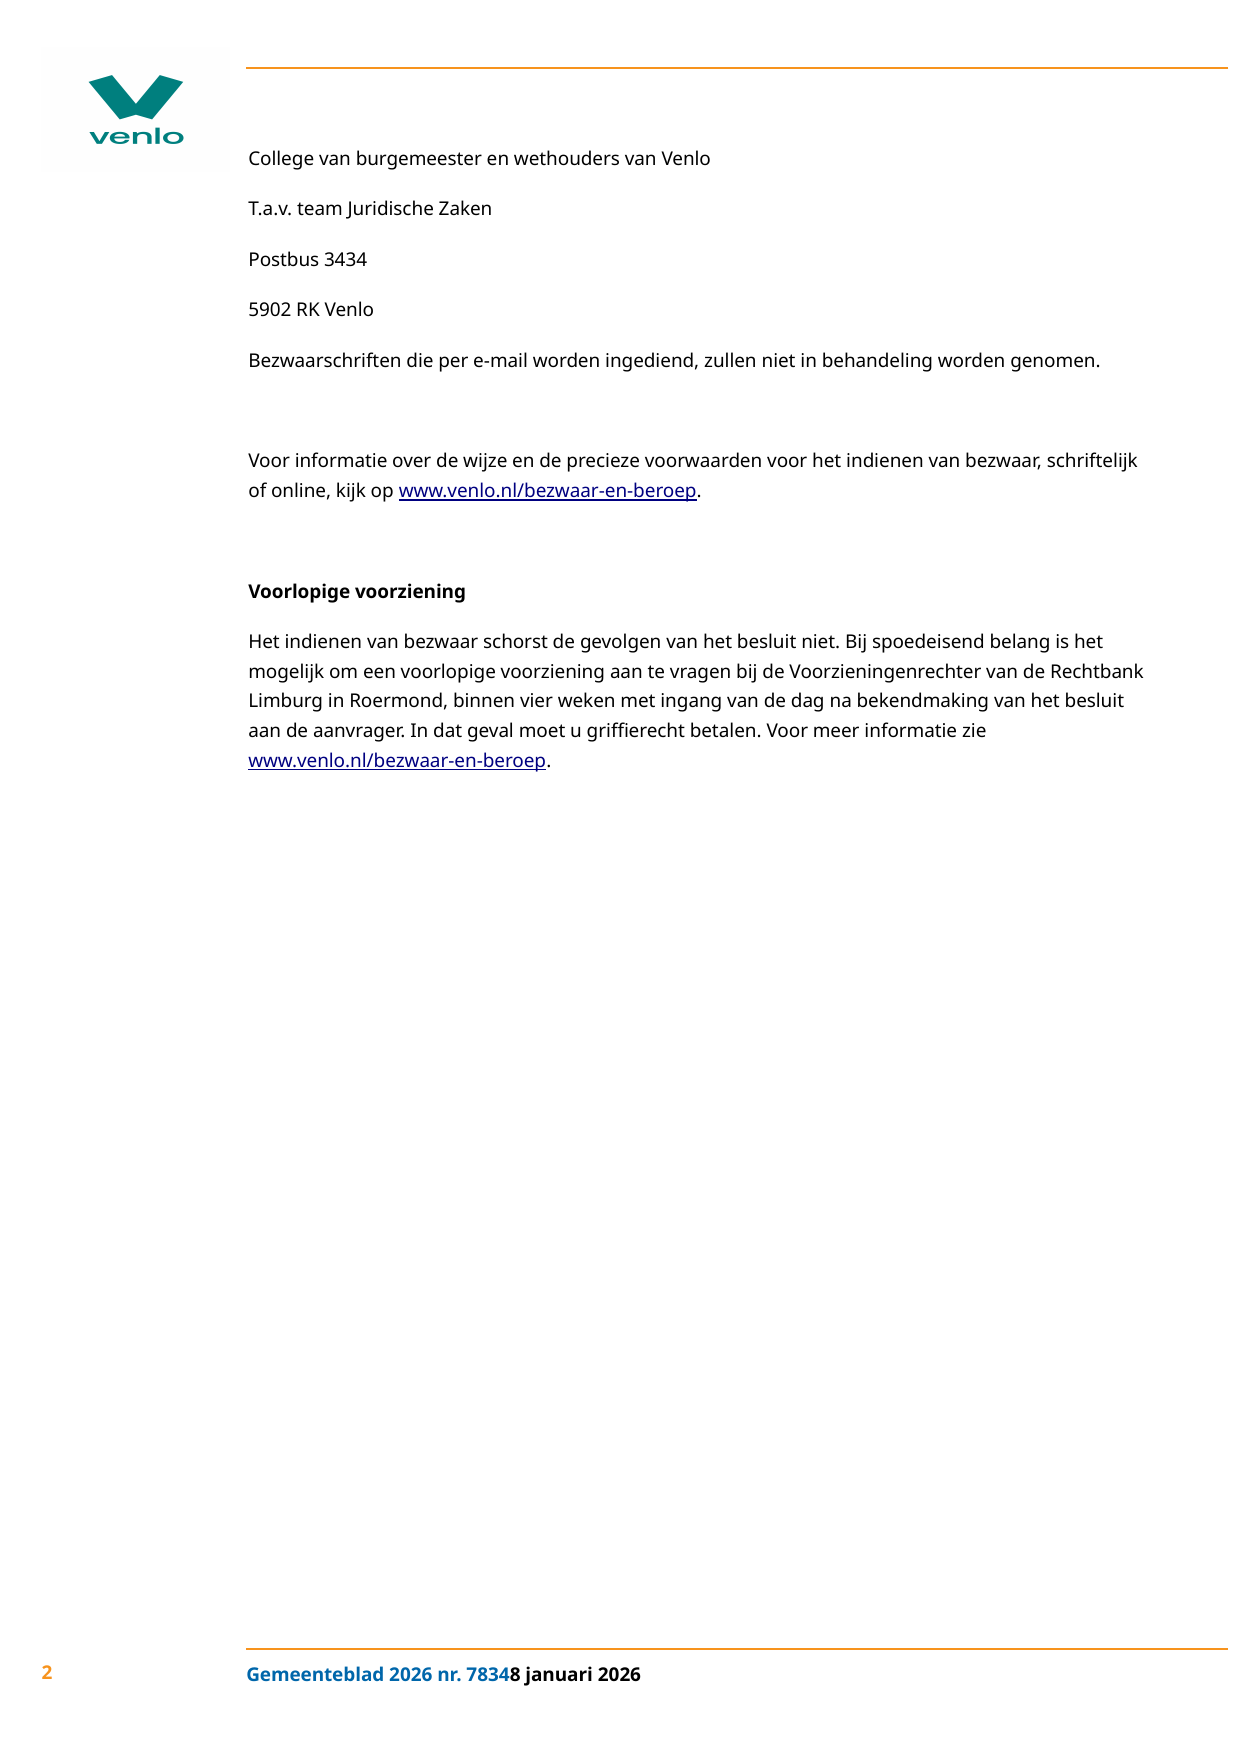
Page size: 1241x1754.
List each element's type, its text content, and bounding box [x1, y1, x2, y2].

text 5902 RK Venlo [248, 296, 1152, 322]
text Bezwaarschriften die per e-mail worden ingediend, zullen niet in behandeling worden genomen. [248, 347, 1152, 373]
text Voor informatie over de wijze en de precieze voorwaarden voor het indienen van bezwaar, schriftelijk of online, kijk op www.venlo.nl/bezwaar-en-beroep. [248, 448, 1152, 503]
picture [41, 47, 231, 172]
text Postbus 3434 [248, 246, 1152, 272]
text Voorlopige voorziening [248, 578, 1152, 604]
text Het indienen van bezwaar schorst de gevolgen van het besluit niet. Bij spoedeisend belang is het mogelijk om een voorlopige voorziening aan te vragen bij de Voorzieningenrechter van de Rechtbank Limburg in Roermond, binnen vier weken met ingang van de dag na bekendmaking van het besluit aan de aanvrager. In dat geval moet u griffierecht betalen. Voor meer informatie zie www.venlo.nl/bezwaar-en-beroep. [248, 628, 1152, 773]
text College van burgemeester en wethouders van Venlo [248, 145, 1152, 171]
text T.a.v. team Juridische Zaken [248, 196, 1152, 221]
